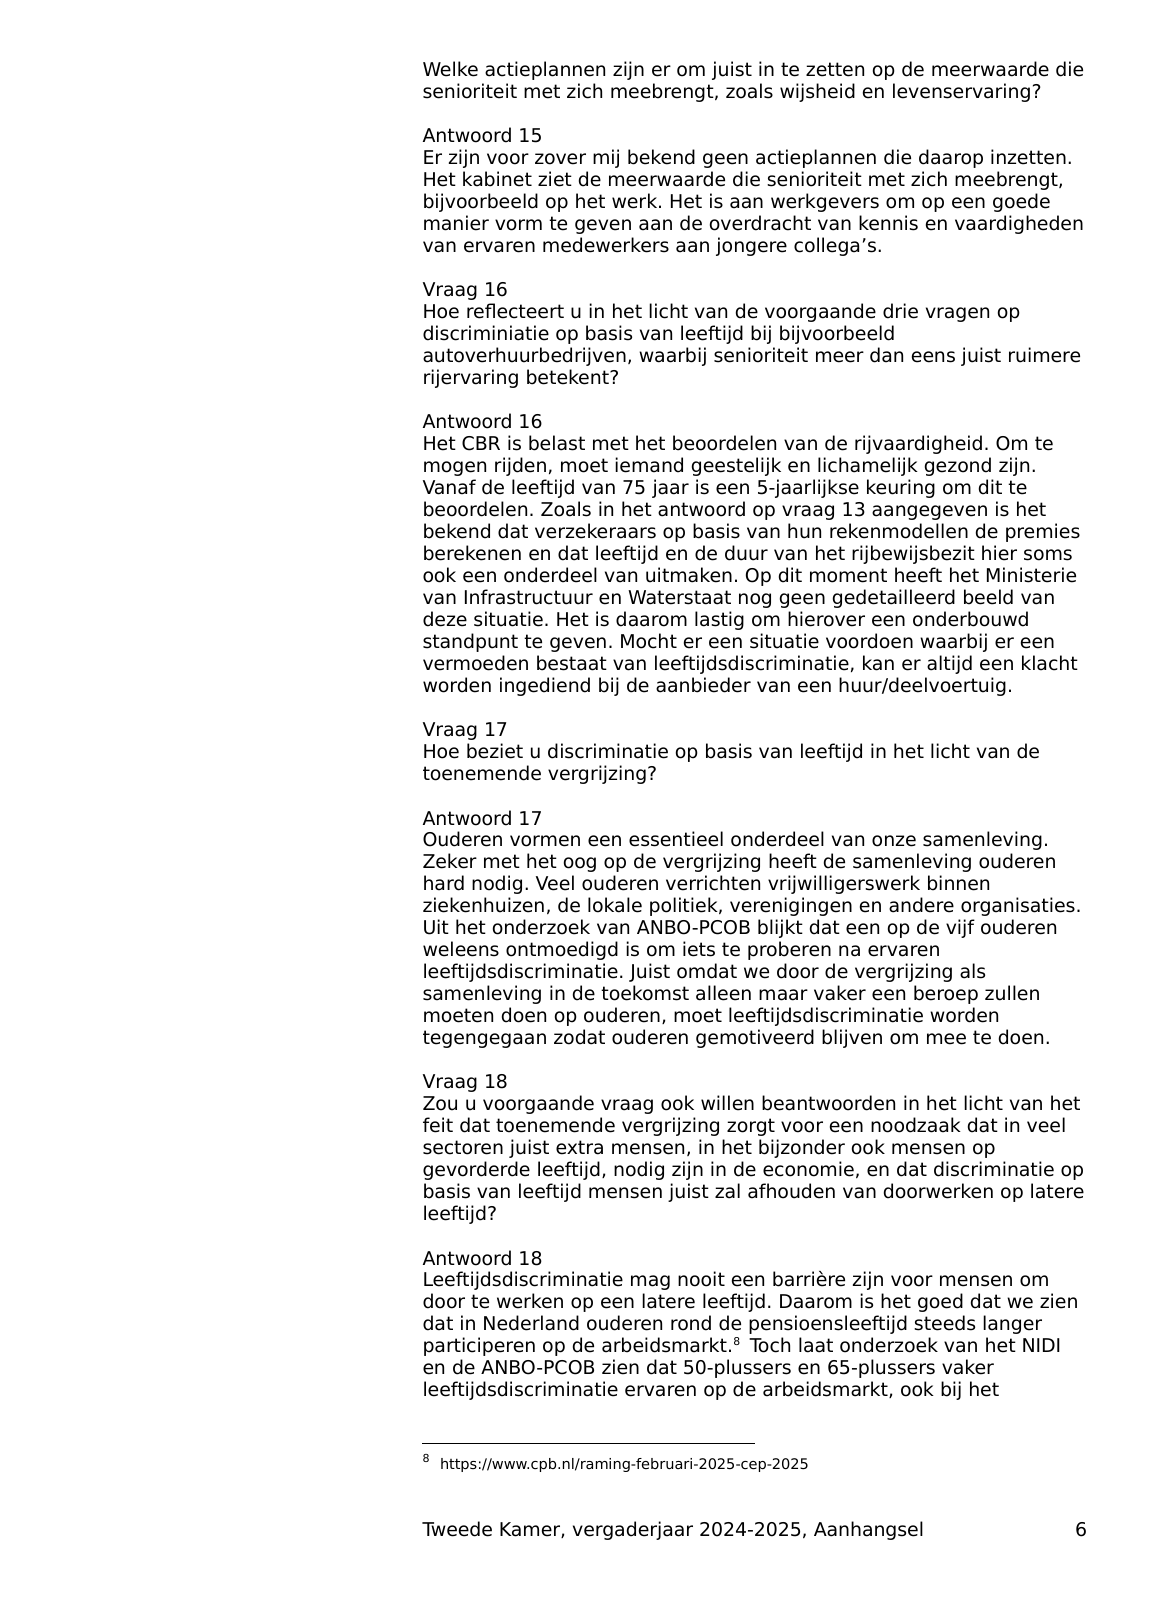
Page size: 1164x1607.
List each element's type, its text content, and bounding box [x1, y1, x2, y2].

text Leeftijdsdiscriminatie mag nooit een barrière zijn voor mensen om door te werken op een latere leeftijd. Daarom is het goed dat we zien dat in Nederland ouderen rond de pensioensleeftijd steeds langer participeren op de arbeidsmarkt. Toch laat onderzoek van het NIDI en de ANBO-PCOB zien dat 50-plussers en 65-plussers vaker leeftijdsdiscriminatie ervaren op de arbeidsmarkt, ook bij het [422, 1269, 1087, 1401]
text Vraag 16 [422, 279, 1087, 301]
text Het CBR is belast met het beoordelen van de rijvaardigheid. Om te mogen rijden, moet iemand geestelijk en lichamelijk gezond zijn. Vanaf de leeftijd van 75 jaar is een 5-jaarlijkse keuring om dit te beoordelen. Zoals in het antwoord op vraag 13 aangegeven is het bekend dat verzekeraars op basis van hun rekenmodellen de premies berekenen en dat leeftijd en de duur van het rijbewijsbezit hier soms ook een onderdeel van uitmaken. Op dit moment heeft het Ministerie van Infrastructuur en Waterstaat nog geen gedetailleerd beeld van deze situatie. Het is daarom lastig om hierover een onderbouwd standpunt te geven. Mocht er een situatie voordoen waarbij er een vermoeden bestaat van leeftijdsdiscriminatie, kan er altijd een klacht worden ingediend bij de aanbieder van een huur/deelvoertuig. [422, 433, 1087, 697]
text https://www.cpb.nl/raming-februari-2025-cep-2025 [422, 1452, 1087, 1474]
text Er zijn voor zover mij bekend geen actieplannen die daarop inzetten. Het kabinet ziet de meerwaarde die senioriteit met zich meebrengt, bijvoorbeeld op het werk. Het is aan werkgevers om op een goede manier vorm te geven aan de overdracht van kennis en vaardigheden van ervaren medewerkers aan jongere collega’s. [422, 147, 1087, 257]
text Zou u voorgaande vraag ook willen beantwoorden in het licht van het feit dat toenemende vergrijzing zorgt voor een noodzaak dat in veel sectoren juist extra mensen, in het bijzonder ook mensen op gevorderde leeftijd, nodig zijn in de economie, en dat discriminatie op basis van leeftijd mensen juist zal afhouden van doorwerken op latere leeftijd? [422, 1093, 1087, 1225]
text Antwoord 17 [422, 807, 1087, 829]
text Ouderen vormen een essentieel onderdeel van onze samenleving. Zeker met het oog op de vergrijzing heeft de samenleving ouderen hard nodig. Veel ouderen verrichten vrijwilligerswerk binnen ziekenhuizen, de lokale politiek, verenigingen en andere organisaties. Uit het onderzoek van ANBO-PCOB blijkt dat een op de vijf ouderen weleens ontmoedigd is om iets te proberen na ervaren leeftijdsdiscriminatie. Juist omdat we door de vergrijzing als samenleving in de toekomst alleen maar vaker een beroep zullen moeten doen op ouderen, moet leeftijdsdiscriminatie worden tegengegaan zodat ouderen gemotiveerd blijven om mee te doen. [422, 829, 1087, 1049]
text Antwoord 16 [422, 411, 1087, 433]
text Antwoord 15 [422, 125, 1087, 147]
text Vraag 18 [422, 1071, 1087, 1093]
text Antwoord 18 [422, 1247, 1087, 1269]
text Welke actieplannen zijn er om juist in te zetten op de meerwaarde die senioriteit met zich meebrengt, zoals wijsheid en levenservaring? [422, 59, 1087, 103]
text Hoe beziet u discriminatie op basis van leeftijd in het licht van de toenemende vergrijzing? [422, 741, 1087, 785]
text Hoe reflecteert u in het licht van de voorgaande drie vragen op discriminiatie op basis van leeftijd bij bijvoorbeeld autoverhuurbedrijven, waarbij senioriteit meer dan eens juist ruimere rijervaring betekent? [422, 301, 1087, 389]
text Vraag 17 [422, 719, 1087, 741]
